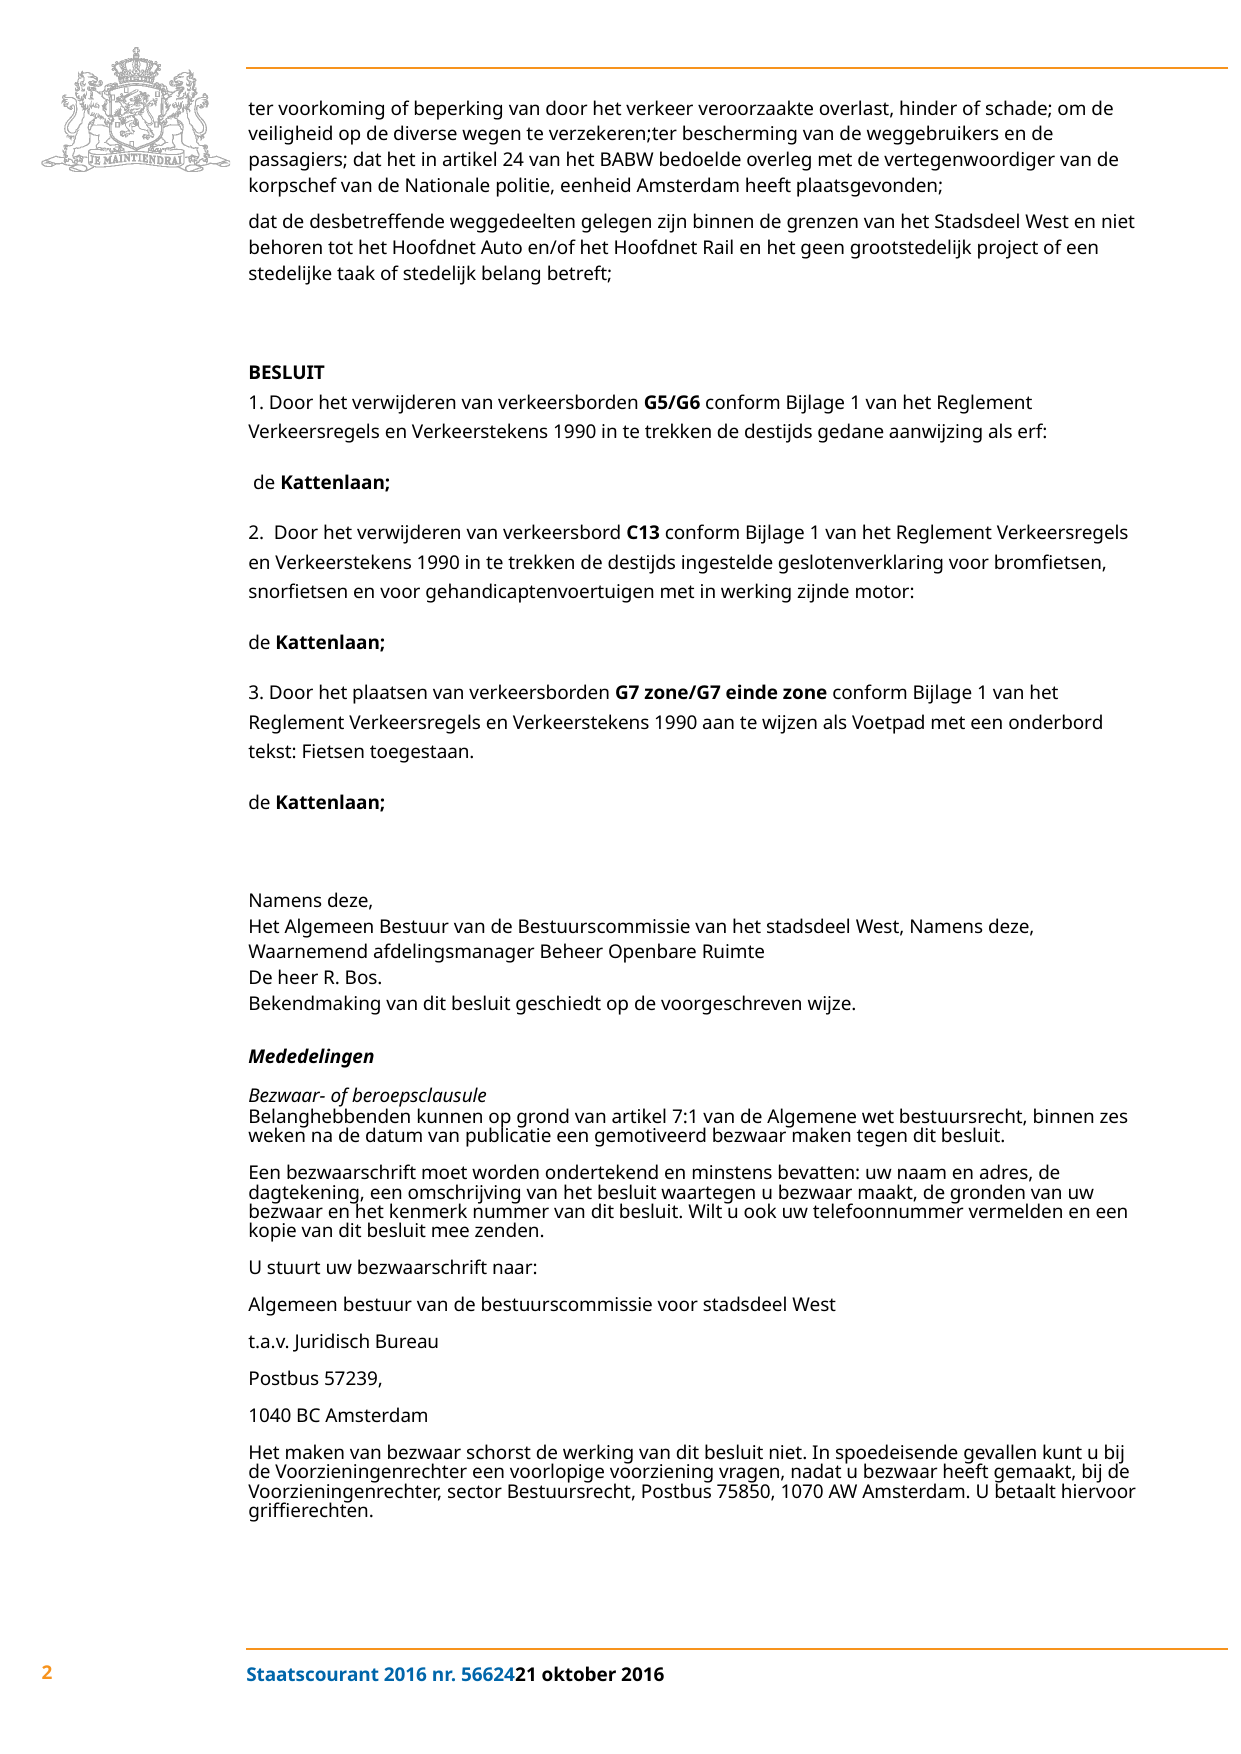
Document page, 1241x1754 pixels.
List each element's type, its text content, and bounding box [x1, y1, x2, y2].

text 1. Door het verwijderen van verkeersborden G5/G6 conform Bijlage 1 van het Reglement Verkeersregels en Verkeerstekens 1990 in te trekken de destijds gedane aanwijzing als erf: [248, 389, 1152, 444]
text U stuurt uw bezwaarschrift naar: [248, 1259, 1152, 1278]
text Bezwaar- of beroepsclausule [248, 1082, 1152, 1108]
text Het maken van bezwaar schorst de werking van dit besluit niet. In spoedeisende gevallen kunt u bij de Voorzieningenrechter een voorlopige voorziening vragen, nadat u bezwaar heeft gemaakt, bij de Voorzieningenrechter, sector Bestuursrecht, Postbus 75850, 1070 AW Amsterdam. U betaalt hiervoor griffierechten. [248, 1444, 1152, 1521]
text dat de desbetreffende weggedeelten gelegen zijn binnen de grenzen van het Stadsdeel West en niet behoren tot het Hoofdnet Auto en/of het Hoofdnet Rail en het geen grootstedelijk project of een stedelijke taak of stedelijk belang betreft; [248, 209, 1152, 286]
text BESLUIT [248, 359, 1152, 385]
text t.a.v. Juridisch Bureau [248, 1333, 1152, 1352]
text De heer R. Bos. [248, 964, 1152, 990]
text Een bezwaarschrift moet worden ondertekend en minstens bevatten: uw naam en adres, de dagtekening, een omschrijving van het besluit waartegen u bezwaar maakt, de gronden van uw bezwaar en het kenmerk nummer van dit besluit. Wilt u ook uw telefoonnummer vermelden en een kopie van dit besluit mee zenden. [248, 1164, 1152, 1241]
text ter voorkoming of beperking van door het verkeer veroorzaakte overlast, hinder of schade; om de veiligheid op de diverse wegen te verzekeren;ter bescherming van de weggebruikers en de passagiers; dat het in artikel 24 van het BABW bedoelde overleg met de vertegenwoordiger van de korpschef van de Nationale politie, eenheid Amsterdam heeft plaats­gevonden; [248, 95, 1152, 198]
text de Kattenlaan; [248, 629, 1152, 655]
text Bekendmaking van dit besluit geschiedt op de voorgeschreven wijze. [248, 990, 1152, 1016]
text Postbus 57239, [248, 1370, 1152, 1389]
text Het Algemeen Bestuur van de Bestuurscommissie van het stadsdeel West, Namens deze, [248, 913, 1152, 939]
text Belanghebbenden kunnen op grond van artikel 7:1 van de Algemene wet bestuursrecht, binnen zes weken na de datum van publicatie een gemotiveerd bezwaar maken tegen dit besluit. [248, 1108, 1152, 1147]
text 3. Door het plaatsen van verkeersborden G7 zone/G7 einde zone conform Bijlage 1 van het Reglement Verkeersregels en Verkeerstekens 1990 aan te wijzen als Voetpad met een onderbord tekst: Fietsen toegestaan. [248, 679, 1152, 764]
text 2. Door het verwijderen van verkeersbord C13 conform Bijlage 1 van het Reglement Verkeersregels en Verkeerstekens 1990 in te trekken de destijds ingestelde geslotenverklaring voor bromfietsen, snorfietsen en voor gehandicaptenvoertuigen met in werking zijnde motor: [248, 519, 1152, 604]
text Mededelingen [248, 1043, 1152, 1069]
text Algemeen bestuur van de bestuurscommissie voor stadsdeel West [248, 1296, 1152, 1315]
text de Kattenlaan; [248, 789, 1152, 815]
text 1040 BC Amsterdam [248, 1407, 1152, 1426]
text de Kattenlaan; [248, 469, 1152, 495]
text Namens deze, [248, 887, 1152, 913]
picture [41, 47, 231, 172]
text Waarnemend afdelingsmanager Beheer Openbare Ruimte [248, 939, 1152, 964]
